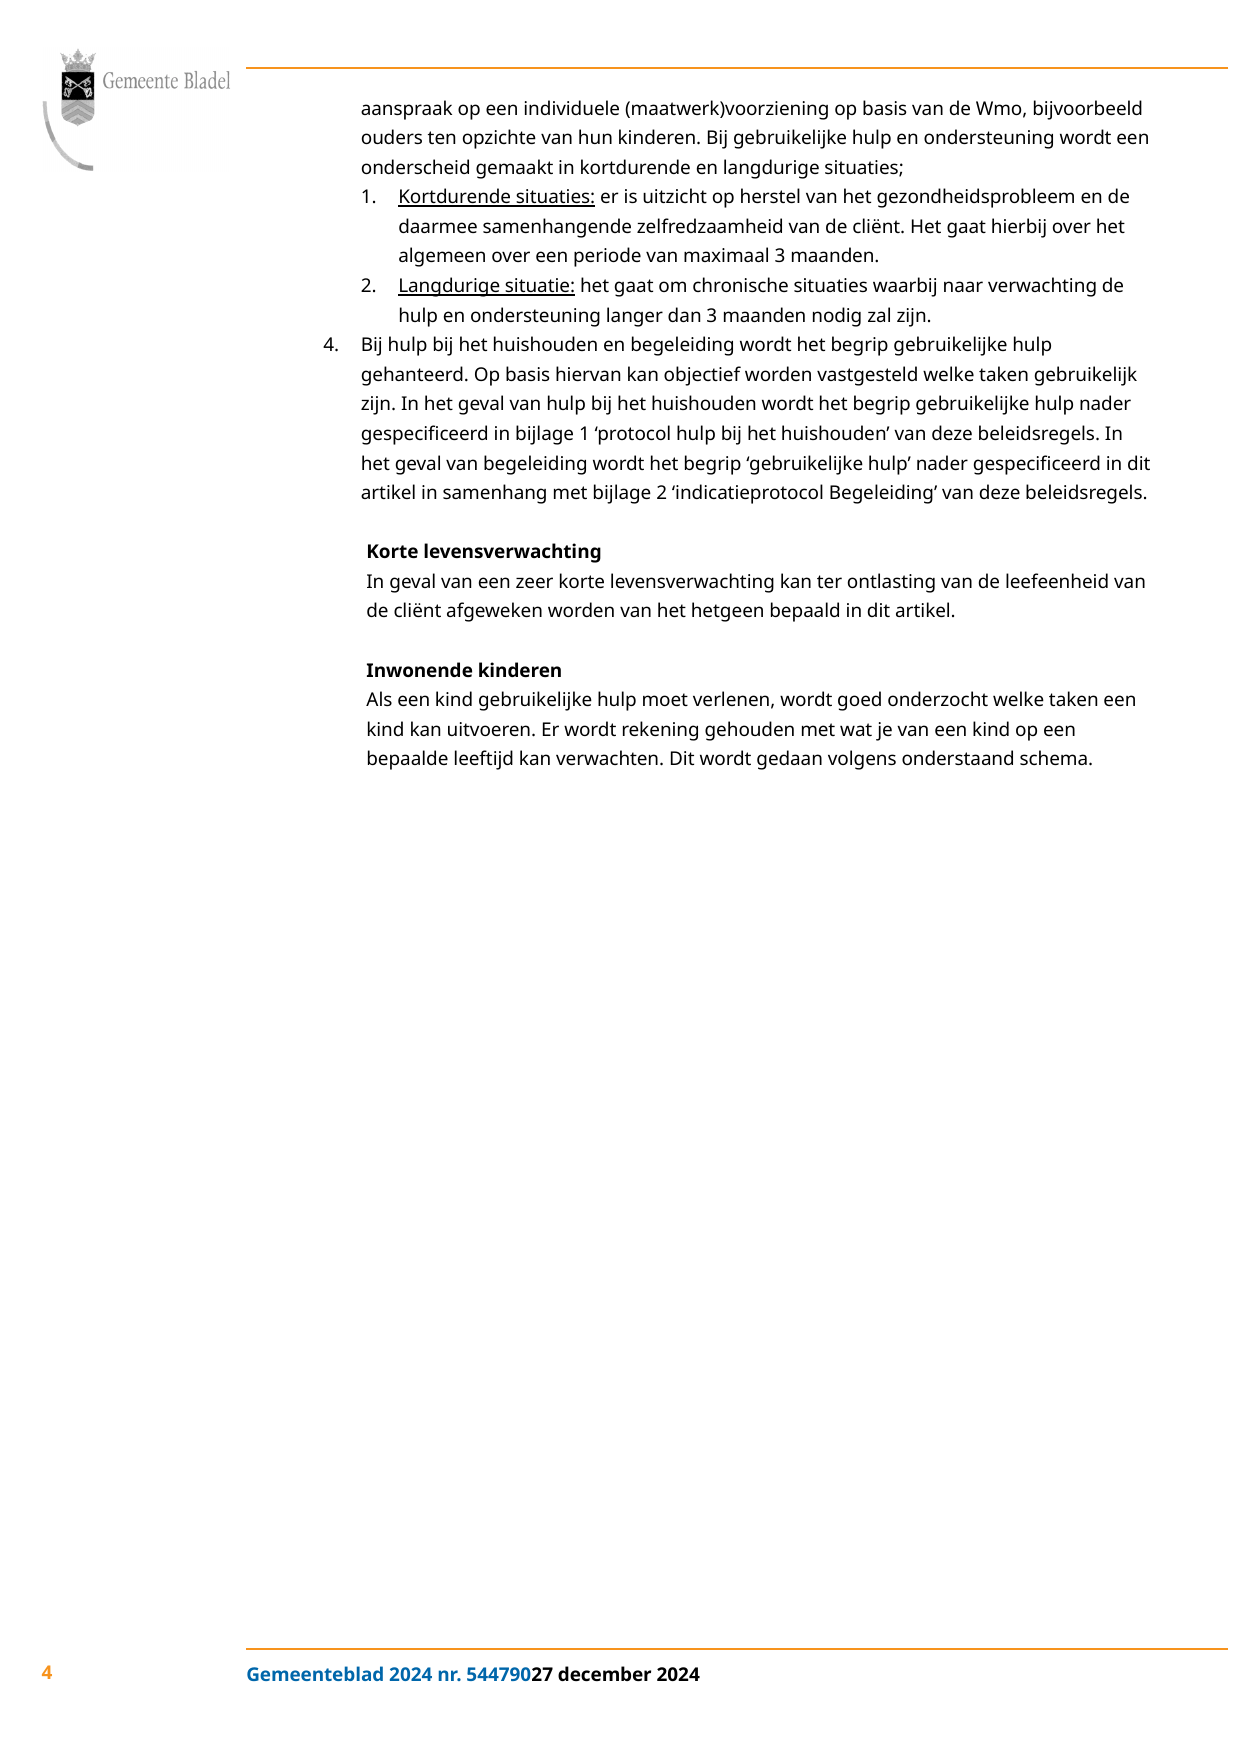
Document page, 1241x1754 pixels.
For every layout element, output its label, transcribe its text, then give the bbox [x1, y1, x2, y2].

list In geval van een zeer korte levensverwachting kan ter ontlasting van de leefeenheid van de cliënt afgeweken worden van het hetgeen bepaald in dit artikel. [307, 568, 1152, 623]
picture [41, 47, 231, 172]
list Als een kind gebruikelijke hulp moet verlenen, wordt goed onderzocht welke taken een kind kan uitvoeren. Er wordt rekening gehouden met wat je van een kind op een bepaalde leeftijd kan verwachten. Dit wordt gedaan volgens onderstaand schema. [307, 686, 1152, 771]
list Kortdurende situaties: er is uitzicht op herstel van het gezondheidsprobleem en de daarmee samenhangende zelfredzaamheid van de cliënt. Het gaat hierbij over het algemeen over een periode van maximaal 3 maanden. [361, 183, 1152, 268]
list Bij hulp bij het huishouden en begeleiding wordt het begrip gebruikelijke hulp gehanteerd. Op basis hiervan kan objectief worden vastgesteld welke taken gebruikelijk zijn. In het geval van hulp bij het huishouden wordt het begrip gebruikelijke hulp nader gespecificeerd in bijlage 1 ‘protocol hulp bij het huishouden’ van deze beleidsregels. In het geval van begeleiding wordt het begrip ‘gebruikelijke hulp’ nader gespecificeerd in dit artikel in samenhang met bijlage 2 ‘indicatieprotocol Begeleiding’ van deze beleidsregels. [323, 331, 1152, 505]
list Korte levensverwachting [307, 538, 1152, 564]
list Inwonende kinderen [307, 657, 1152, 683]
list aanspraak op een individuele (maatwerk)voorziening op basis van de Wmo, bijvoorbeeld ouders ten opzichte van hun kinderen. Bij gebruikelijke hulp en ondersteuning wordt een onderscheid gemaakt in kortdurende en langdurige situaties; [323, 95, 1152, 180]
list Langdurige situatie: het gaat om chronische situaties waarbij naar verwachting de hulp en ondersteuning langer dan 3 maanden nodig zal zijn. [361, 272, 1152, 328]
